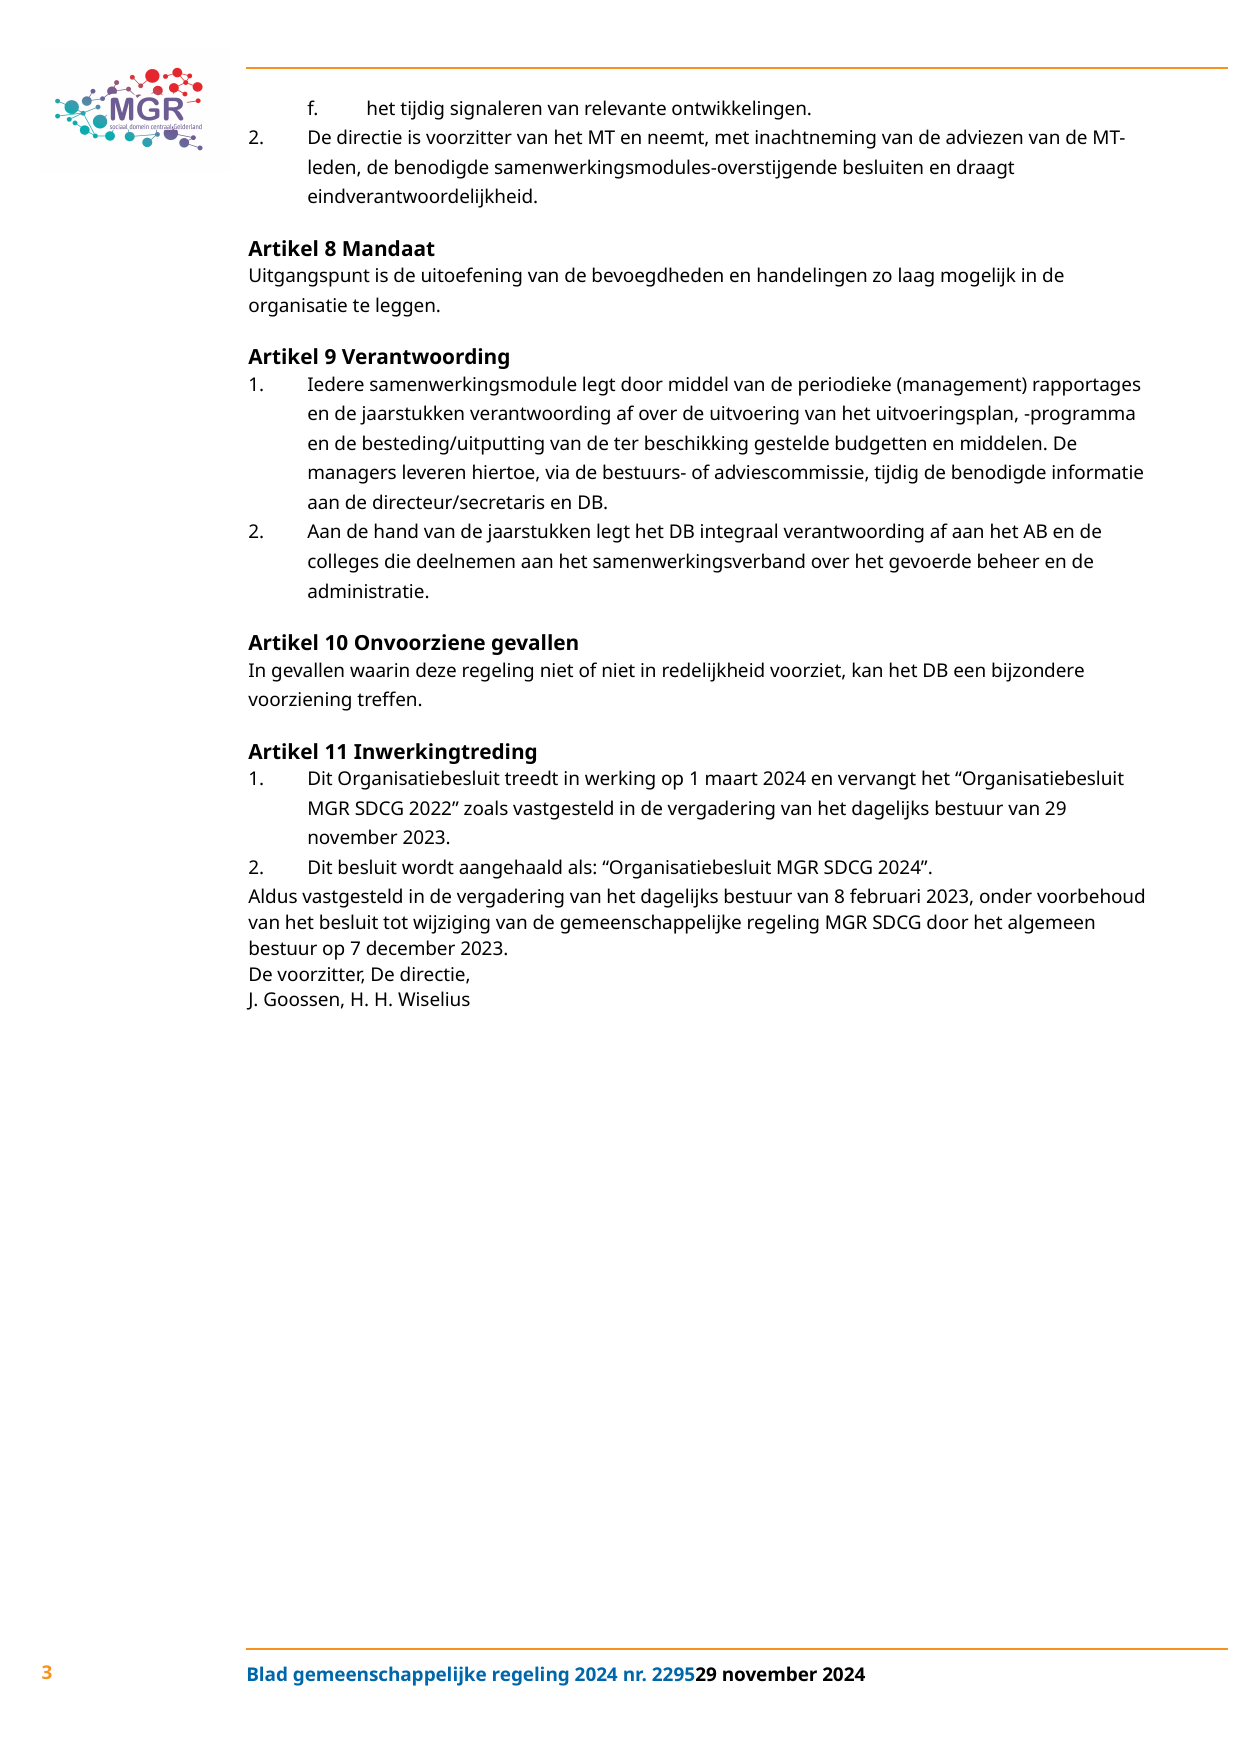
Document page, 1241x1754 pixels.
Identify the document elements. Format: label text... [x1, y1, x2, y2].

text Artikel 11 Inwerkingtreding [248, 737, 1152, 765]
text In gevallen waarin deze regeling niet of niet in redelijkheid voorziet, kan het DB een bijzondere voorziening treffen. [248, 657, 1152, 712]
list Aan de hand van de jaarstukken legt het DB integraal verantwoording af aan het AB en de colleges die deelnemen aan het samenwerkingsverband over het gevoerde beheer en de administratie. [248, 519, 1152, 604]
list Dit besluit wordt aangehaald als: “Organisatiebesluit MGR SDCG 2024”. [248, 854, 1152, 880]
list het tijdig signaleren van relevante ontwikkelingen. [307, 95, 1152, 121]
text Artikel 8 Mandaat [248, 234, 1152, 262]
list De directie is voorzitter van het MT en neemt, met inachtneming van de adviezen van de MT-leden, de benodigde samenwerkingsmodules-overstijgende besluiten en draagt eindverantwoordelijkheid. [248, 124, 1152, 209]
picture [41, 47, 231, 172]
text De voorzitter, De directie, [248, 961, 1152, 986]
text Artikel 10 Onvoorziene gevallen [248, 628, 1152, 657]
text Aldus vastgesteld in de vergadering van het dagelijks bestuur van 8 februari 2023, onder voorbehoud van het besluit tot wijziging van de gemeenschappelijke regeling MGR SDCG door het algemeen bestuur op 7 december 2023. [248, 883, 1152, 961]
list Dit Organisatiebesluit treedt in werking op 1 maart 2024 en vervangt het “Organisatiebesluit MGR SDCG 2022” zoals vastgesteld in de vergadering van het dagelijks bestuur van 29 november 2023. [248, 765, 1152, 850]
list Iedere samenwerkingsmodule legt door middel van de periodieke (management) rapportages en de jaarstukken verantwoording af over de uitvoering van het uitvoeringsplan, -programma en de besteding/uitputting van de ter beschikking gestelde budgetten en middelen. De managers leveren hiertoe, via de bestuurs- of adviescommissie, tijdig de benodigde informatie aan de directeur/secretaris en DB. [248, 371, 1152, 515]
text J. Goossen, H. H. Wiselius [248, 986, 1152, 1012]
text Artikel 9 Verantwoording [248, 342, 1152, 371]
text Uitgangspunt is de uitoefening van de bevoegdheden en handelingen zo laag mogelijk in de organisatie te leggen. [248, 262, 1152, 318]
